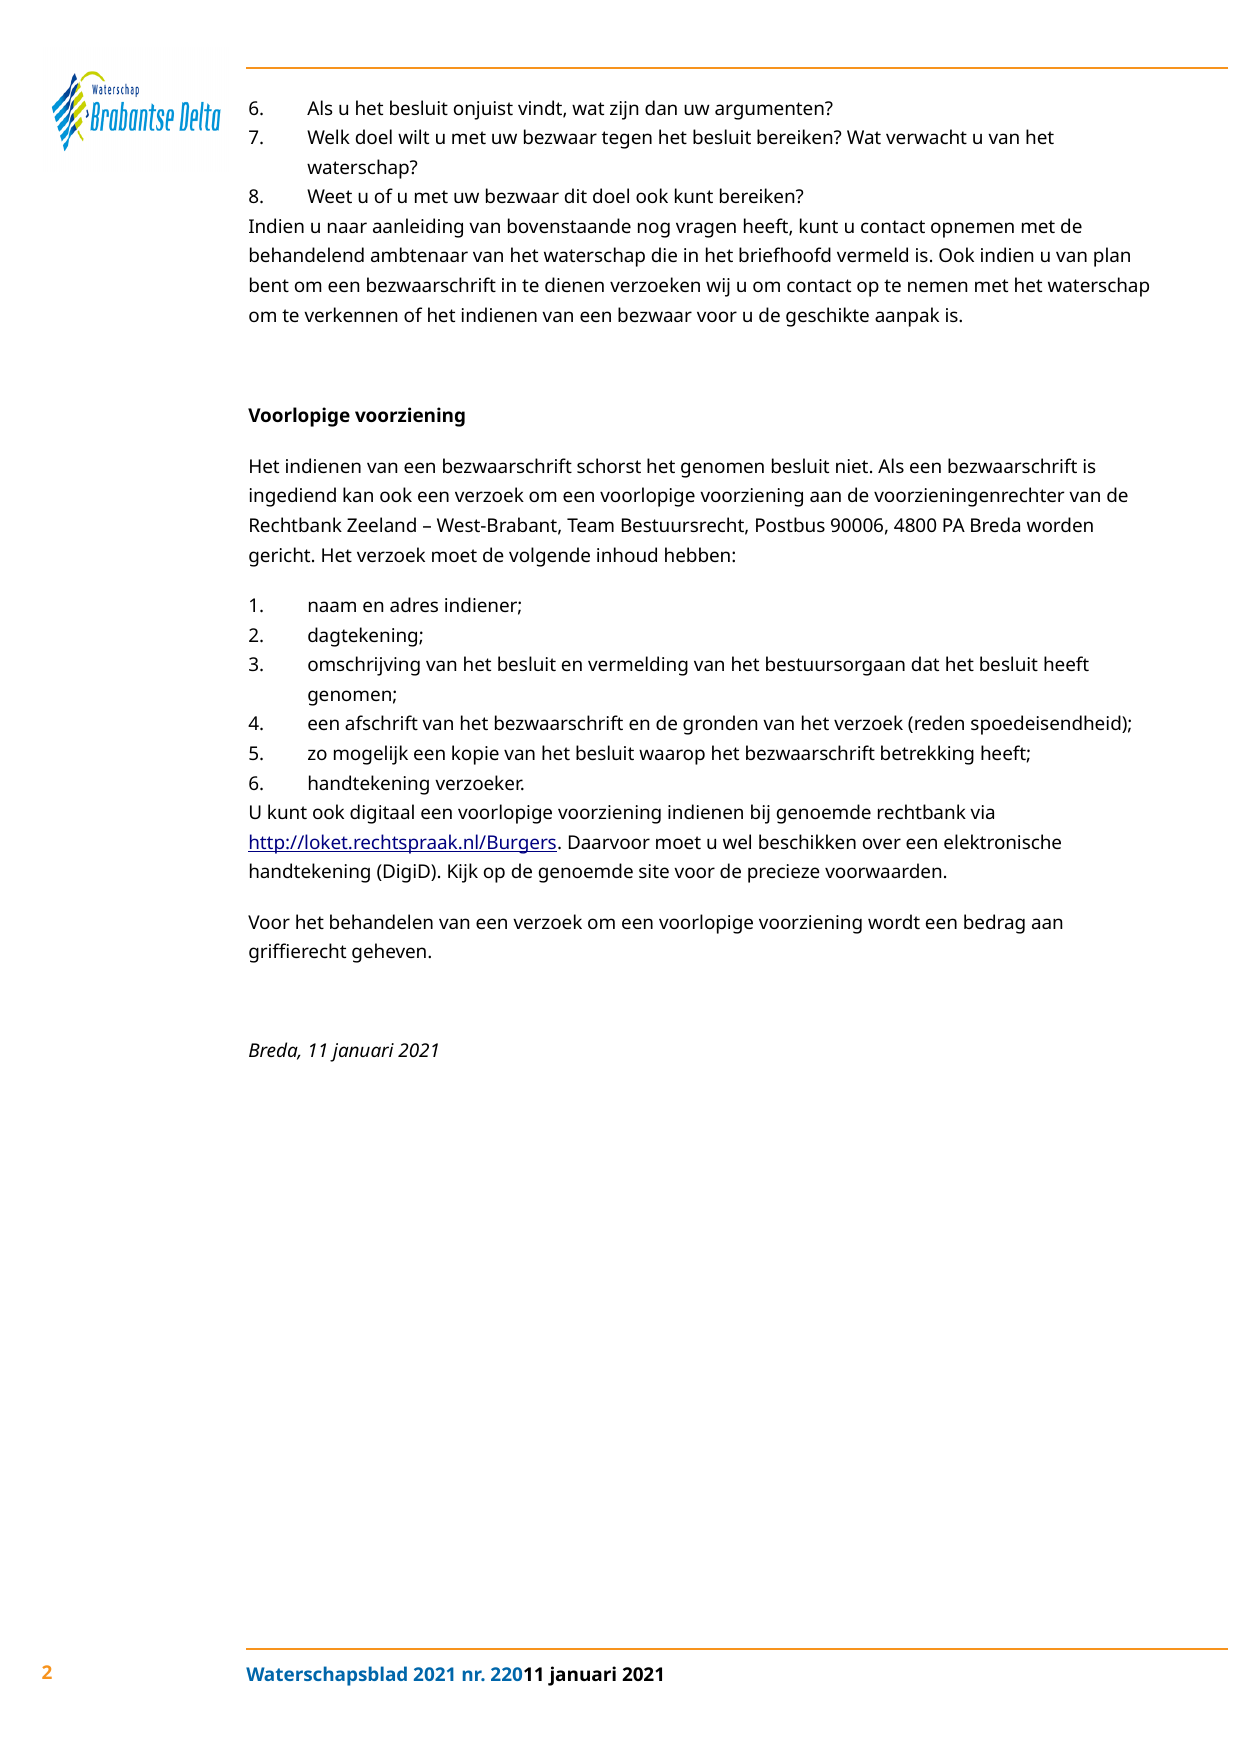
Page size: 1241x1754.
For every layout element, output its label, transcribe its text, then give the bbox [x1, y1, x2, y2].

list handtekening verzoeker. [248, 770, 1152, 796]
list Als u het besluit onjuist vindt, wat zijn dan uw argumenten? [248, 95, 1152, 121]
text Indien u naar aanleiding van bovenstaande nog vragen heeft, kunt u contact opnemen met de behandelend ambtenaar van het waterschap die in het briefhoofd vermeld is. Ook indien u van plan bent om een bezwaarschrift in te dienen verzoeken wij u om contact op te nemen met het waterschap om te verkennen of het indienen van een bezwaar voor u de geschikte aanpak is. [248, 213, 1152, 328]
list Weet u of u met uw bezwaar dit doel ook kunt bereiken? [248, 183, 1152, 209]
picture [41, 47, 231, 172]
text Het indienen van een bezwaarschrift schorst het genomen besluit niet. Als een bezwaarschrift is ingediend kan ook een verzoek om een voorlopige voorziening aan de voorzieningenrechter van de Rechtbank Zeeland – West-Brabant, Team Bestuursrecht, Postbus 90006, 4800 PA Breda worden gericht. Het verzoek moet de volgende inhoud hebben: [248, 453, 1152, 568]
list zo mogelijk een kopie van het besluit waarop het bezwaarschrift betrekking heeft; [248, 740, 1152, 766]
list dagtekening; [248, 622, 1152, 648]
text U kunt ook digitaal een voorlopige voorziening indienen bij genoemde rechtbank via http://loket.rechtspraak.nl/Burgers. Daarvoor moet u wel beschikken over een elektronische handtekening (DigiD). Kijk op de genoemde site voor de precieze voorwaarden. [248, 799, 1152, 884]
list naam en adres indiener; [248, 592, 1152, 618]
list Welk doel wilt u met uw bezwaar tegen het besluit bereiken? Wat verwacht u van het waterschap? [248, 124, 1152, 180]
text Voor het behandelen van een verzoek om een voorlopige voorziening wordt een bedrag aan griffierecht geheven. [248, 909, 1152, 964]
list omschrijving van het besluit en vermelding van het bestuursorgaan dat het besluit heeft genomen; [248, 651, 1152, 707]
text Voorlopige voorziening [248, 403, 1152, 428]
text Breda, 11 januari 2021 [248, 1037, 1152, 1062]
list een afschrift van het bezwaarschrift en de gronden van het verzoek (reden spoedeisendheid); [248, 711, 1152, 736]
